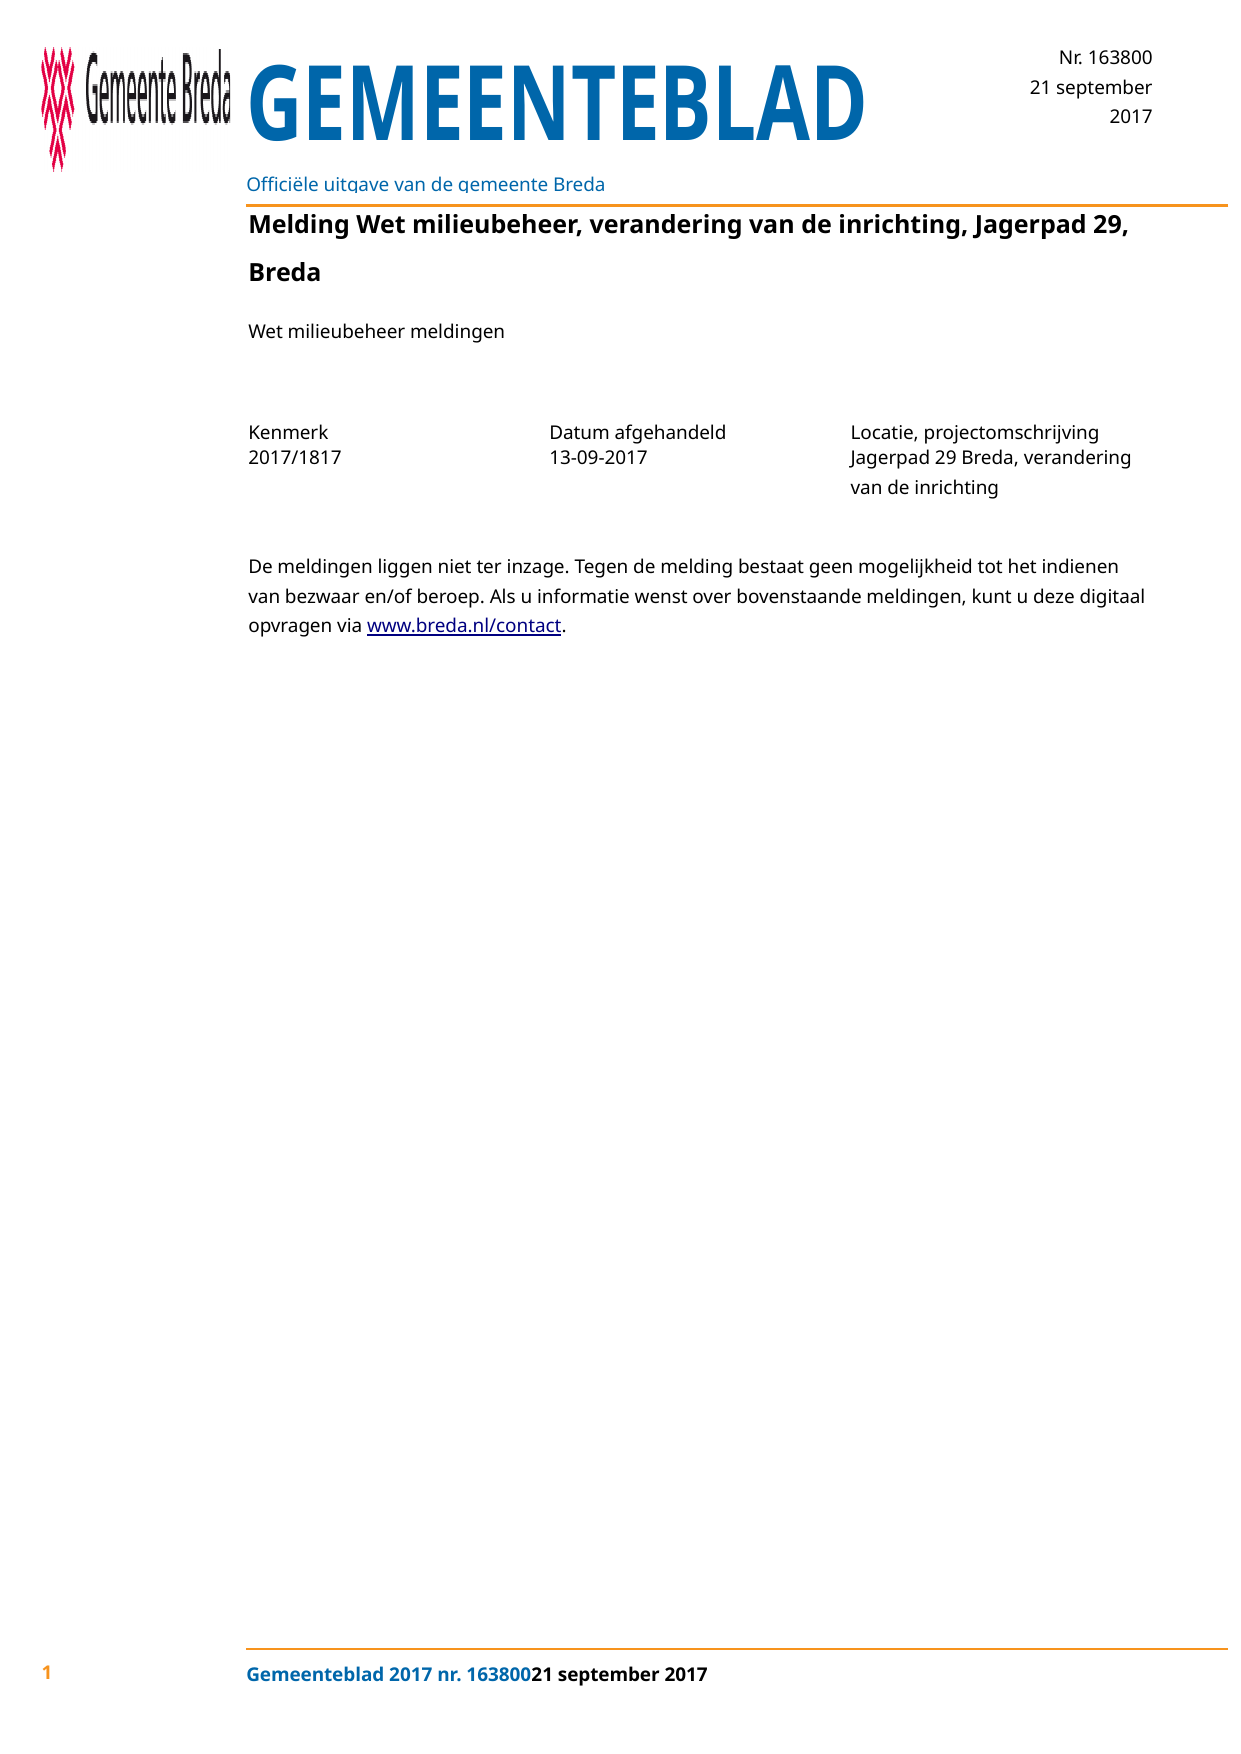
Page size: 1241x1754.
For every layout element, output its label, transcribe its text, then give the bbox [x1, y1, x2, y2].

table_header Kenmerk [248, 419, 549, 444]
text Wet milieubeheer meldingen [248, 318, 1152, 344]
table_cell Jagerpad 29 Breda, verandering van de inrichting [850, 445, 1152, 500]
table_cell 13-09-2017 [549, 445, 850, 500]
table_header Datum afgehandeld [549, 419, 850, 444]
table_cell 2017/1817 [248, 445, 549, 500]
picture [41, 47, 231, 172]
text De meldingen liggen niet ter inzage. Tegen de melding bestaat geen mogelijkheid tot het indienen van bezwaar en/of beroep. Als u informatie wenst over bovenstaande meldingen, kunt u deze digitaal opvragen via www.breda.nl/contact. [248, 553, 1152, 638]
table_header Locatie, projectomschrijving [850, 419, 1152, 444]
text Melding Wet milieubeheer, verandering van de inrichting, Jagerpad 29, Breda [248, 207, 1152, 288]
